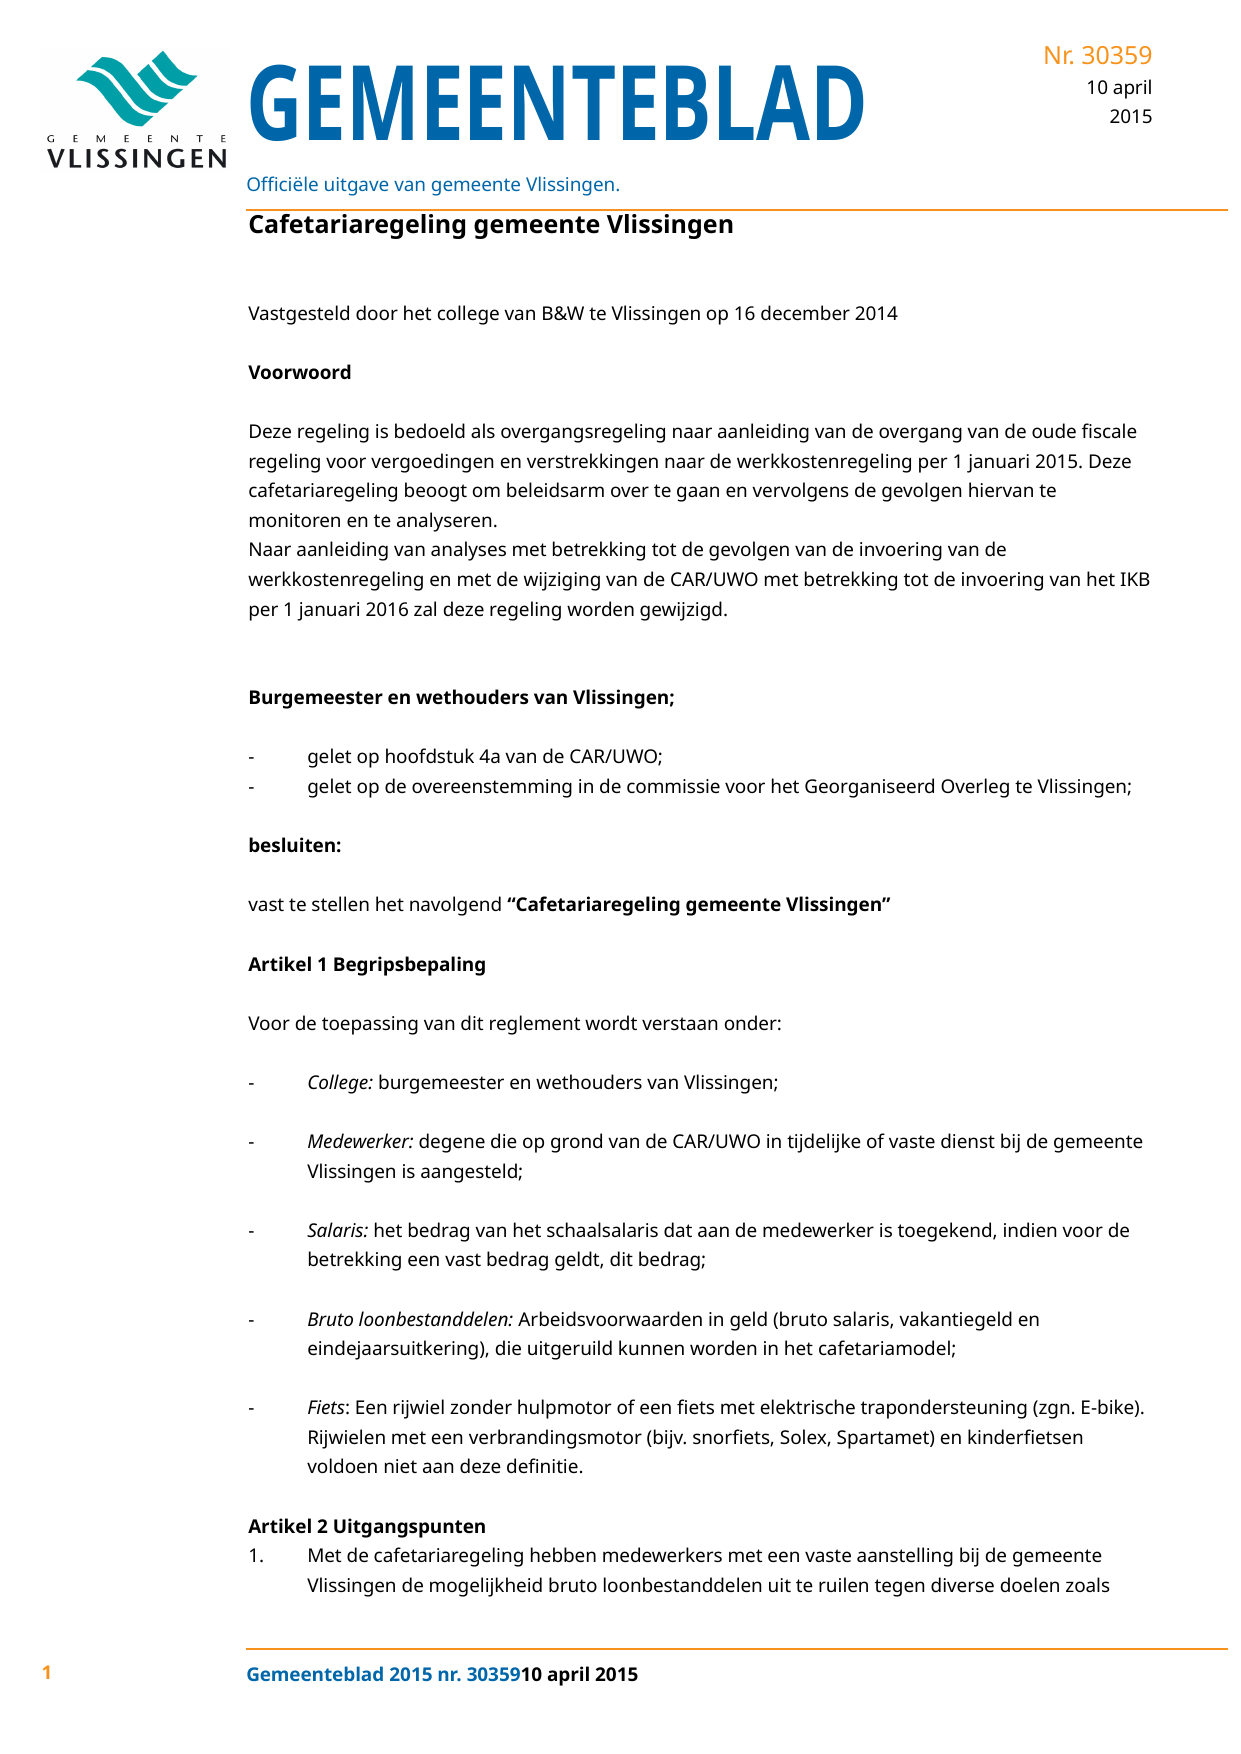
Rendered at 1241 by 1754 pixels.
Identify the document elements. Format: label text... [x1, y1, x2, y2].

list Bruto loonbestanddelen: Arbeidsvoorwaarden in geld (bruto salaris, vakantiegeld en eindejaarsuitkering), die uitgeruild kunnen worden in het cafetariamodel; [248, 1306, 1152, 1361]
text vast te stellen het navolgend “Cafetariaregeling gemeente Vlissingen” [248, 892, 1152, 917]
list Met de cafetariaregeling hebben medewerkers met een vaste aanstelling bij de gemeente Vlissingen de mogelijkheid bruto loonbestanddelen uit te ruilen tegen diverse doelen zoals [248, 1542, 1152, 1598]
list Fiets: Een rijwiel zonder hulpmotor of een fiets met elektrische trapondersteuning (zgn. E-bike). Rijwielen met een verbrandingsmotor (bijv. snorfiets, Solex, Spartamet) en kinderfietsen voldoen niet aan deze definitie. [248, 1394, 1152, 1479]
list College: burgemeester en wethouders van Vlissingen; [248, 1069, 1152, 1095]
text Cafetariaregeling gemeente Vlissingen [248, 211, 1152, 241]
text Voor de toepassing van dit reglement wordt verstaan onder: [248, 1010, 1152, 1036]
text Naar aanleiding van analyses met betrekking tot de gevolgen van de invoering van de werkkostenregeling en met de wijziging van de CAR/UWO met betrekking tot de invoering van het IKB per 1 januari 2016 zal deze regeling worden gewijzigd. [248, 537, 1152, 621]
text Artikel 2 Uitgangspunten [248, 1513, 1152, 1538]
list gelet op hoofdstuk 4a van de CAR/UWO; [248, 744, 1152, 769]
text Vastgesteld door het college van B&W te Vlissingen op 16 december 2014 [248, 300, 1152, 326]
text Artikel 1 Begripsbepaling [248, 951, 1152, 976]
text Deze regeling is bedoeld als overgangsregeling naar aanleiding van de overgang van de oude fiscale regeling voor vergoedingen en verstrekkingen naar de werkkostenregeling per 1 januari 2015. Deze cafetariaregeling beoogt om beleidsarm over te gaan en vervolgens de gevolgen hiervan te monitoren en te analyseren. [248, 418, 1152, 533]
text Burgemeester en wethouders van Vlissingen; [248, 684, 1152, 710]
list gelet op de overeenstemming in de commissie voor het Georganiseerd Overleg te Vlissingen; [248, 773, 1152, 799]
picture [41, 47, 231, 172]
list Medewerker: degene die op grond van de CAR/UWO in tijdelijke of vaste dienst bij de gemeente Vlissingen is aangesteld; [248, 1128, 1152, 1183]
text Voorwoord [248, 359, 1152, 385]
list Salaris: het bedrag van het schaalsalaris dat aan de medewerker is toegekend, indien voor de betrekking een vast bedrag geldt, dit bedrag; [248, 1217, 1152, 1272]
text besluiten: [248, 832, 1152, 858]
